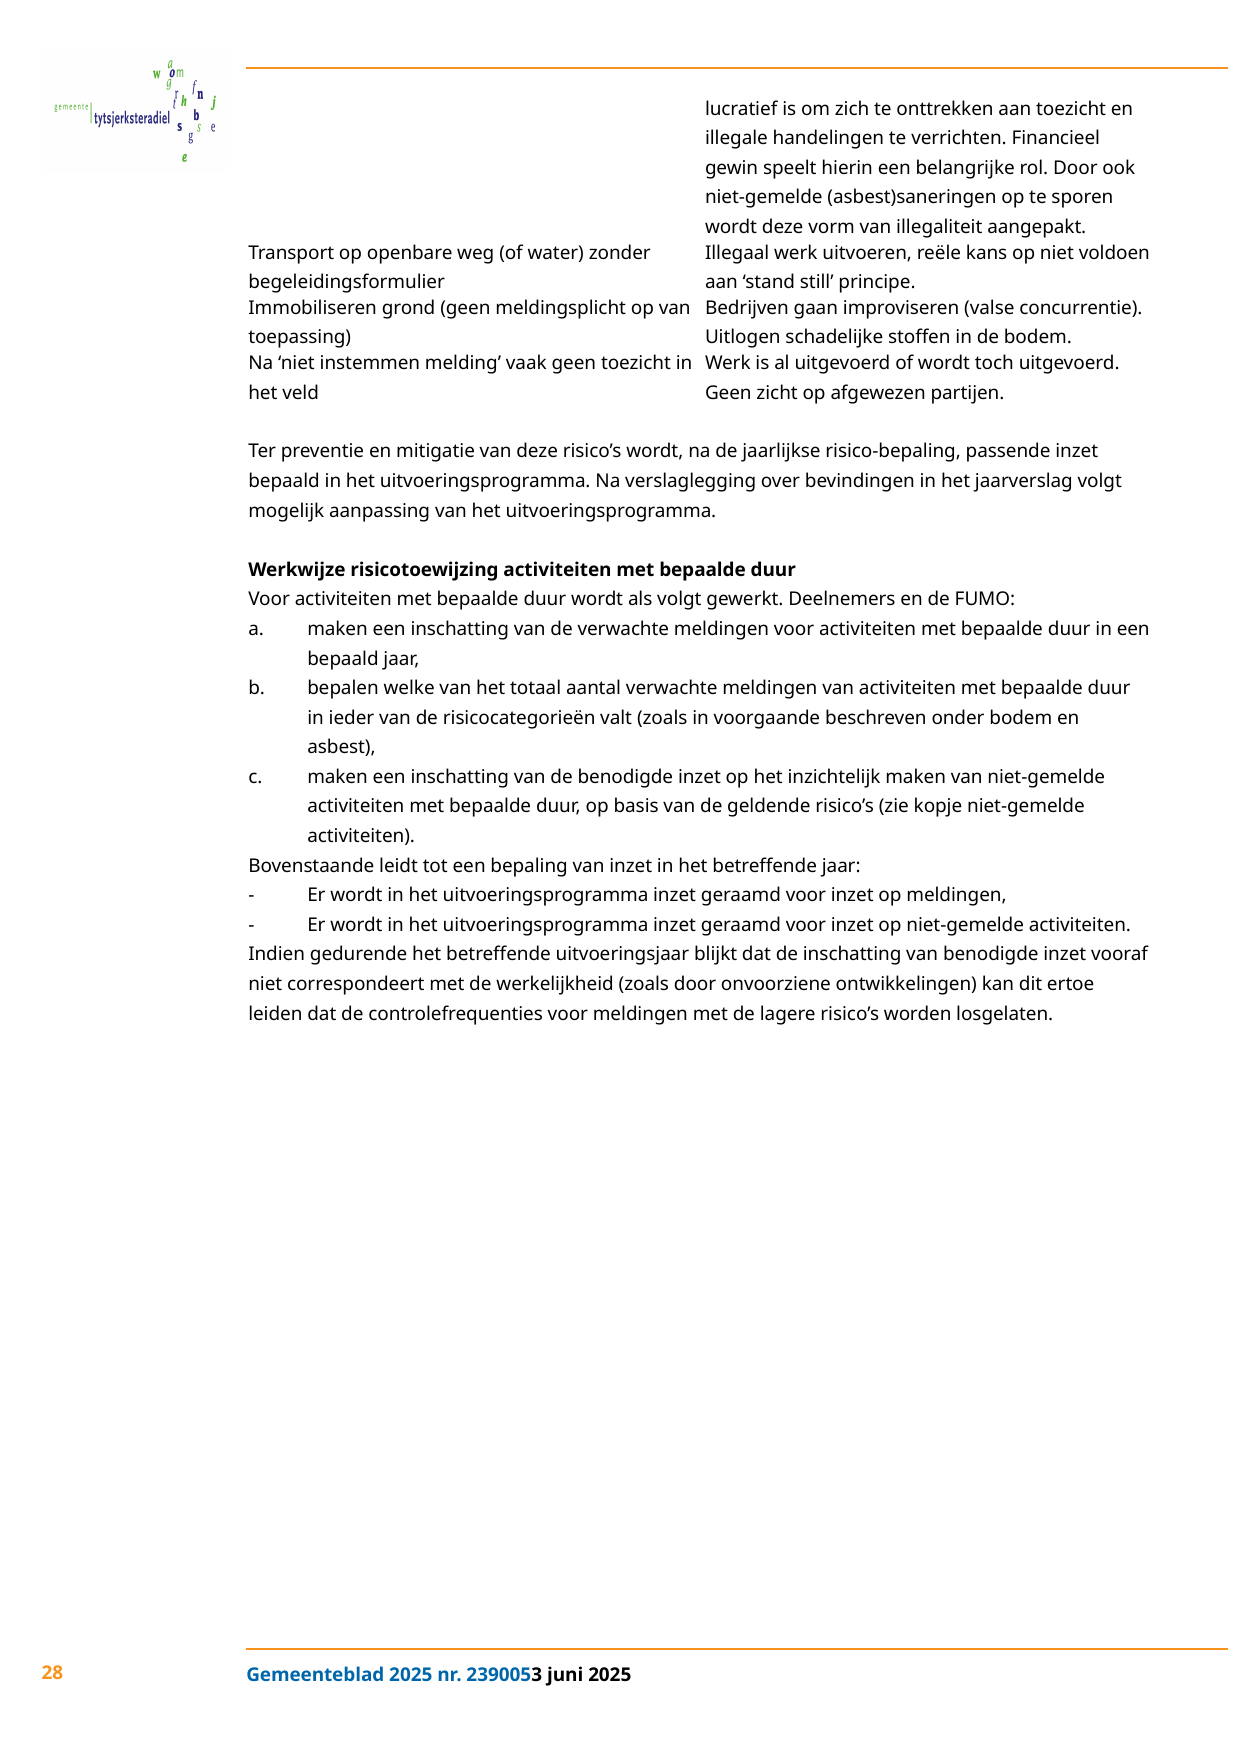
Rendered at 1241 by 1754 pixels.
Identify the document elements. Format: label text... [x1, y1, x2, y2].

table_cell Transport op openbare weg (of water) zonder begeleidingsformulier [248, 239, 705, 294]
text Werkwijze risicotoewijzing activiteiten met bepaalde duur [248, 556, 1152, 582]
table_cell Bedrijven gaan improviseren (valse concurrentie). Uitlogen schadelijke stoffen in de bodem. [705, 294, 1152, 349]
list Er wordt in het uitvoeringsprogramma inzet geraamd voor inzet op niet-gemelde activiteiten. [248, 911, 1152, 937]
list maken een inschatting van de benodigde inzet op het inzichtelijk maken van niet-gemelde activiteiten met bepaalde duur, op basis van de geldende risico’s (zie kopje niet-gemelde activiteiten). [248, 763, 1152, 848]
text Voor activiteiten met bepaalde duur wordt als volgt gewerkt. Deelnemers en de FUMO: [248, 586, 1152, 611]
list maken een inschatting van de verwachte meldingen voor activiteiten met bepaalde duur in een bepaald jaar, [248, 615, 1152, 670]
table_cell Immobiliseren grond (geen meldingsplicht op van toepassing) [248, 294, 705, 349]
text Bovenstaande leidt tot een bepaling van inzet in het betreffende jaar: [248, 852, 1152, 877]
table_cell Illegaal werk uitvoeren, reële kans op niet voldoen aan ‘stand still’ principe. [705, 239, 1152, 294]
table_cell Werk is al uitgevoerd of wordt toch uitgevoerd. Geen zicht op afgewezen partijen. [705, 350, 1152, 405]
list bepalen welke van het totaal aantal verwachte meldingen van activiteiten met bepaalde duur in ieder van de risicocategorieën valt (zoals in voorgaande beschreven onder bodem en asbest), [248, 674, 1152, 759]
table_cell lucratief is om zich te onttrekken aan toezicht en illegale handelingen te verrichten. Financieel gewin speelt hierin een belangrijke rol. Door ook niet-gemelde (asbest)saneringen op te sporen wordt deze vorm van illegaliteit aangepakt. [705, 95, 1152, 239]
text Indien gedurende het betreffende uitvoeringsjaar blijkt dat de inschatting van benodigde inzet vooraf niet correspondeert met de werkelijkheid (zoals door onvoorziene ontwikkelingen) kan dit ertoe leiden dat de controlefrequenties voor meldingen met de lagere risico’s worden losgelaten. [248, 941, 1152, 1025]
picture [41, 47, 231, 172]
table_cell [248, 95, 705, 239]
text Ter preventie en mitigatie van deze risico’s wordt, na de jaarlijkse risico-bepaling, passende inzet bepaald in het uitvoeringsprogramma. Na verslaglegging over bevindingen in het jaarverslag volgt mogelijk aanpassing van het uitvoeringsprogramma. [248, 438, 1152, 522]
table_cell Na ‘niet instemmen melding’ vaak geen toezicht in het veld [248, 350, 705, 405]
list Er wordt in het uitvoeringsprogramma inzet geraamd voor inzet op meldingen, [248, 881, 1152, 907]
